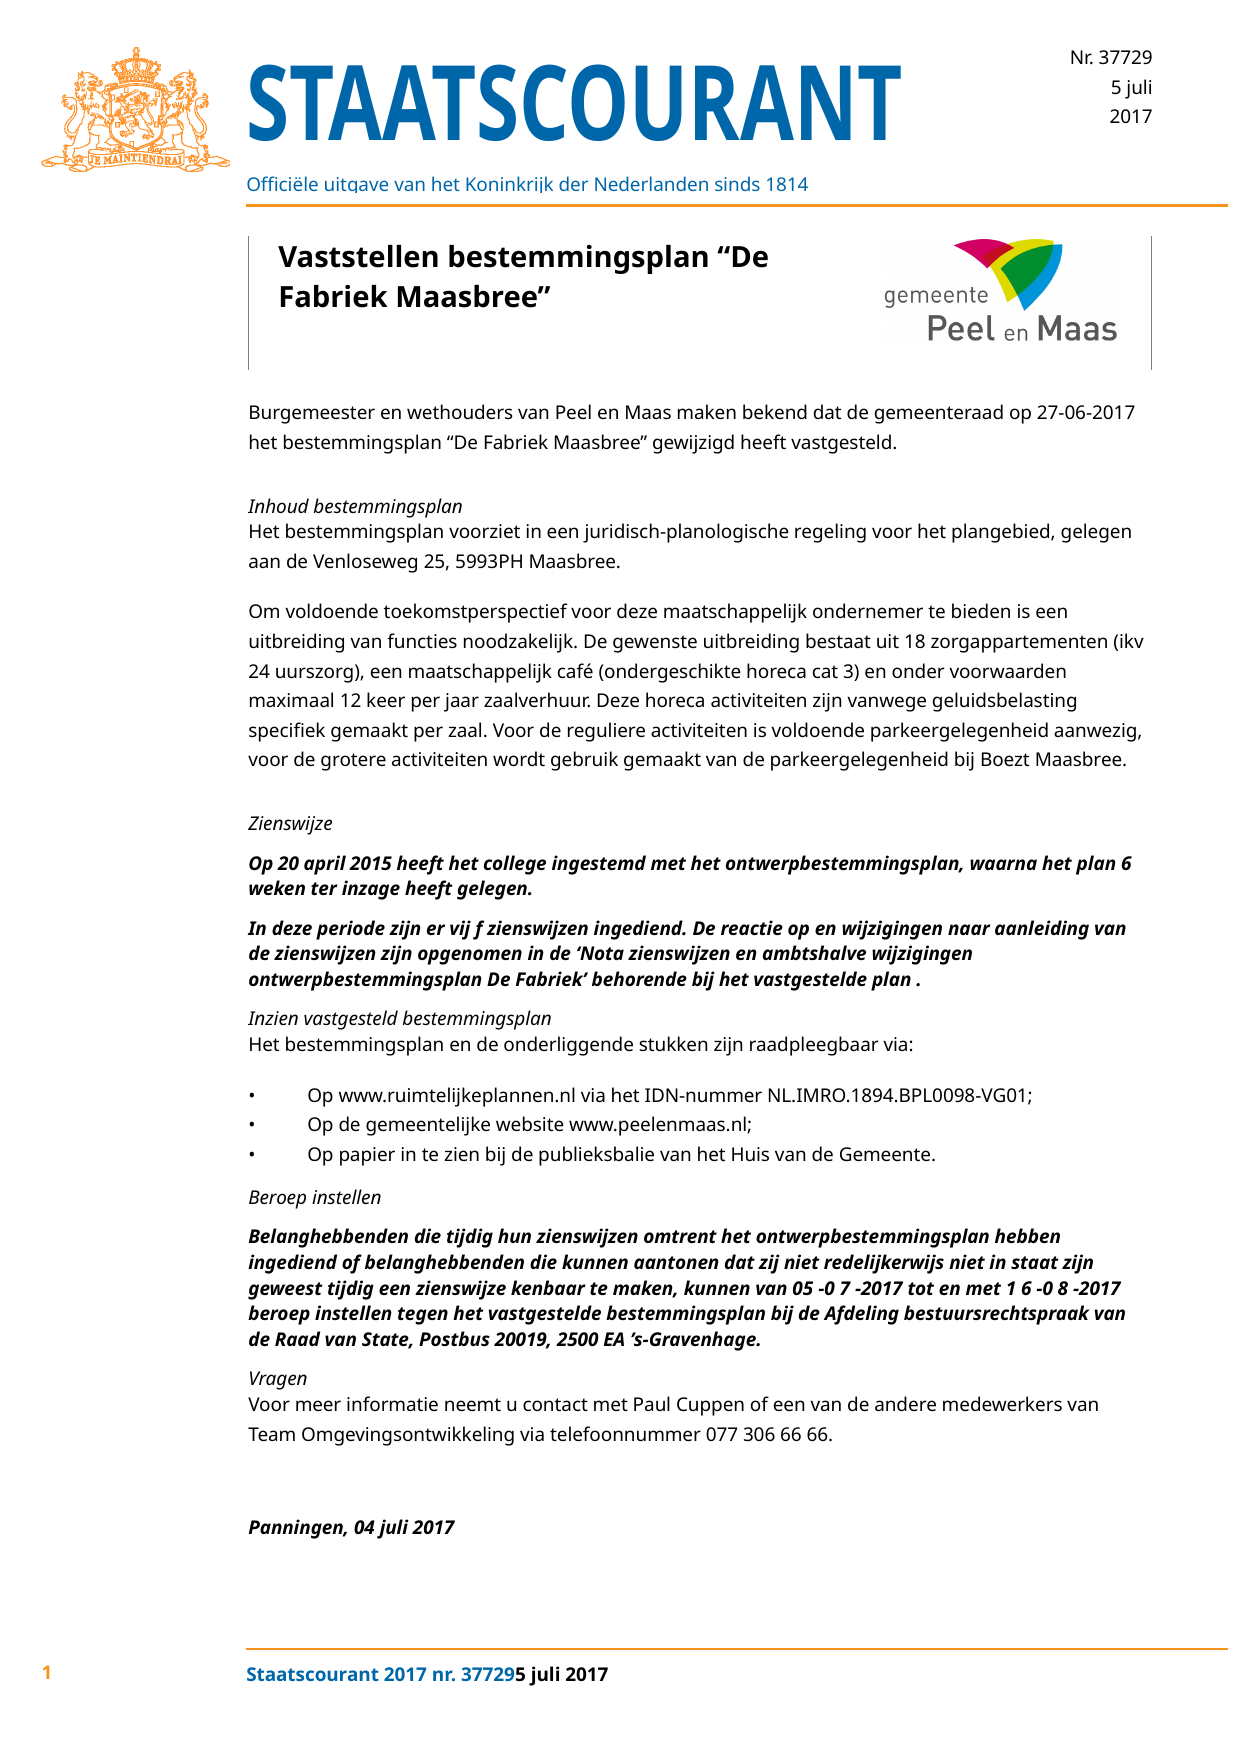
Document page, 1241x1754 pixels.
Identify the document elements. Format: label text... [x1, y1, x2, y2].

text In deze periode zijn er vij f zienswijzen ingediend. De reactie op en wijzigingen naar aanleiding van de zienswijzen zijn opgenomen in de ‘Nota zienswijzen en ambtshalve wijzigingen ontwerpbestemmingsplan De Fabriek’ behorende bij het vastgestelde plan . [248, 915, 1152, 992]
list Op de gemeentelijke website www.peelenmaas.nl; [248, 1111, 1152, 1137]
list Op papier in te zien bij de publieksbalie van het Huis van de Gemeente. [248, 1141, 1152, 1167]
text Om voldoende toekomstperspectief voor deze maatschappelijk ondernemer te bieden is een uitbreiding van functies noodzakelijk. De gewenste uitbreiding bestaat uit 18 zorgappartementen (ikv 24 uurszorg), een maatschappelijk café (ondergeschikte horeca cat 3) en onder voorwaarden maximaal 12 keer per jaar zaalverhuur. Deze horeca activiteiten zijn vanwege geluidsbelasting specifiek gemaakt per zaal. Voor de reguliere activiteiten is voldoende parkeergelegenheid aanwezig, voor de grotere activiteiten wordt gebruik gemaakt van de parkeergelegenheid bij Boezt Maasbree. [248, 599, 1152, 772]
text Burgemeester en wethouders van Peel en Maas maken bekend dat de gemeenteraad op 27-06-2017 het bestemmingsplan “De Fabriek Maasbree” gewijzigd heeft vastgesteld. [248, 399, 1152, 455]
text Belanghebbenden die tijdig hun zienswijzen omtrent het ontwerpbestemmingsplan hebben ingediend of belanghebbenden die kunnen aantonen dat zij niet redelijkerwijs niet in staat zijn geweest tijdig een zienswijze kenbaar te maken, kunnen van 05 -0 7 -2017 tot en met 1 6 -0 8 -2017 beroep instellen tegen het vastgestelde bestemmingsplan bij de Afdeling bestuursrechtspraak van de Raad van State, Postbus 20019, 2500 EA ’s-Gravenhage. [248, 1223, 1152, 1352]
list Op www.ruimtelijkeplannen.nl via het IDN-nummer NL.IMRO.1894.BPL0098-VG01; [248, 1082, 1152, 1107]
text Op 20 april 2015 heeft het college ingestemd met het ontwerpbestemmingsplan, waarna het plan 6 weken ter inzage heeft gelegen. [248, 850, 1152, 901]
table_header Vaststellen bestemmingsplan “De Fabriek Maasbree” [249, 236, 850, 370]
text Voor meer informatie neemt u contact met Paul Cuppen of een van de andere medewerkers van Team Omgevingsontwikkeling via telefoonnummer 077 306 66 66. [248, 1391, 1152, 1447]
text Zienswijze [248, 811, 1152, 836]
picture [882, 236, 1119, 345]
text Panningen, 04 juli 2017 [248, 1514, 1152, 1540]
text Inhoud bestemmingsplan [248, 493, 1152, 519]
picture [41, 47, 231, 172]
text Vragen [248, 1366, 1152, 1391]
text Het bestemmingsplan en de onderliggende stukken zijn raadpleegbaar via: [248, 1031, 1152, 1057]
table_header [850, 236, 1151, 370]
text Inzien vastgesteld bestemmingsplan [248, 1006, 1152, 1031]
text Beroep instellen [248, 1184, 1152, 1210]
text Het bestemmingsplan voorziet in een juridisch-planologische regeling voor het plangebied, gelegen aan de Venloseweg 25, 5993PH Maasbree. [248, 519, 1152, 574]
